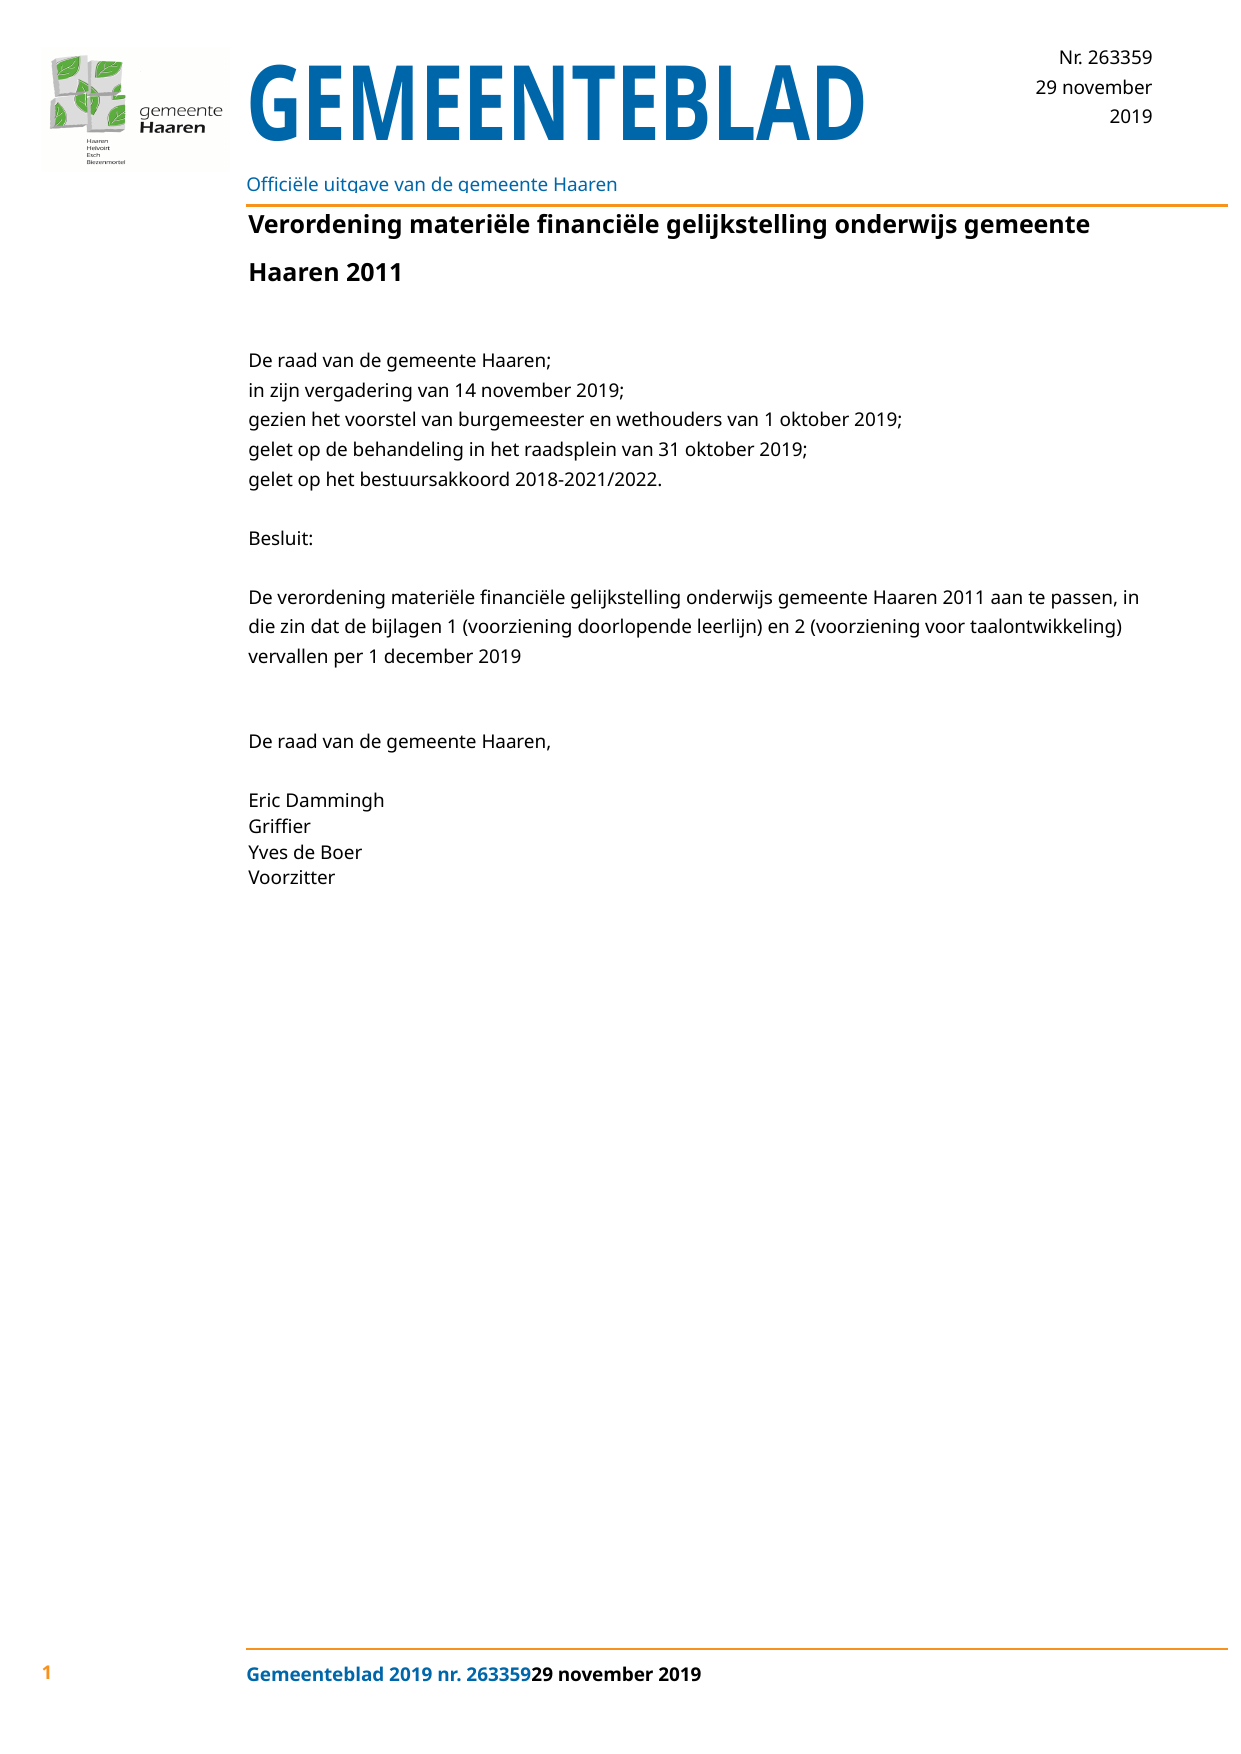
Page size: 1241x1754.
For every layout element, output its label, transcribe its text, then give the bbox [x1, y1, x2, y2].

text gelet op de behandeling in het raadsplein van 31 oktober 2019; [248, 436, 1152, 462]
text Griffier [248, 813, 1152, 839]
text in zijn vergadering van 14 november 2019; [248, 377, 1152, 403]
text Voorzitter [248, 864, 1152, 890]
text Verordening materiële financiële gelijkstelling onderwijs gemeente Haaren 2011 [248, 207, 1152, 288]
text De raad van de gemeente Haaren, [248, 728, 1152, 754]
text Besluit: [248, 525, 1152, 551]
text Yves de Boer [248, 839, 1152, 864]
text De raad van de gemeente Haaren; [248, 347, 1152, 373]
text gezien het voorstel van burgemeester en wethouders van 1 oktober 2019; [248, 407, 1152, 432]
text gelet op het bestuursakkoord 2018-2021/2022. [248, 466, 1152, 492]
picture [41, 47, 231, 172]
text De verordening materiële financiële gelijkstelling onderwijs gemeente Haaren 2011 aan te passen, in die zin dat de bijlagen 1 (voorziening doorlopende leerlijn) en 2 (voorziening voor taalontwikkeling) vervallen per 1 december 2019 [248, 584, 1152, 669]
text Eric Dammingh [248, 787, 1152, 813]
